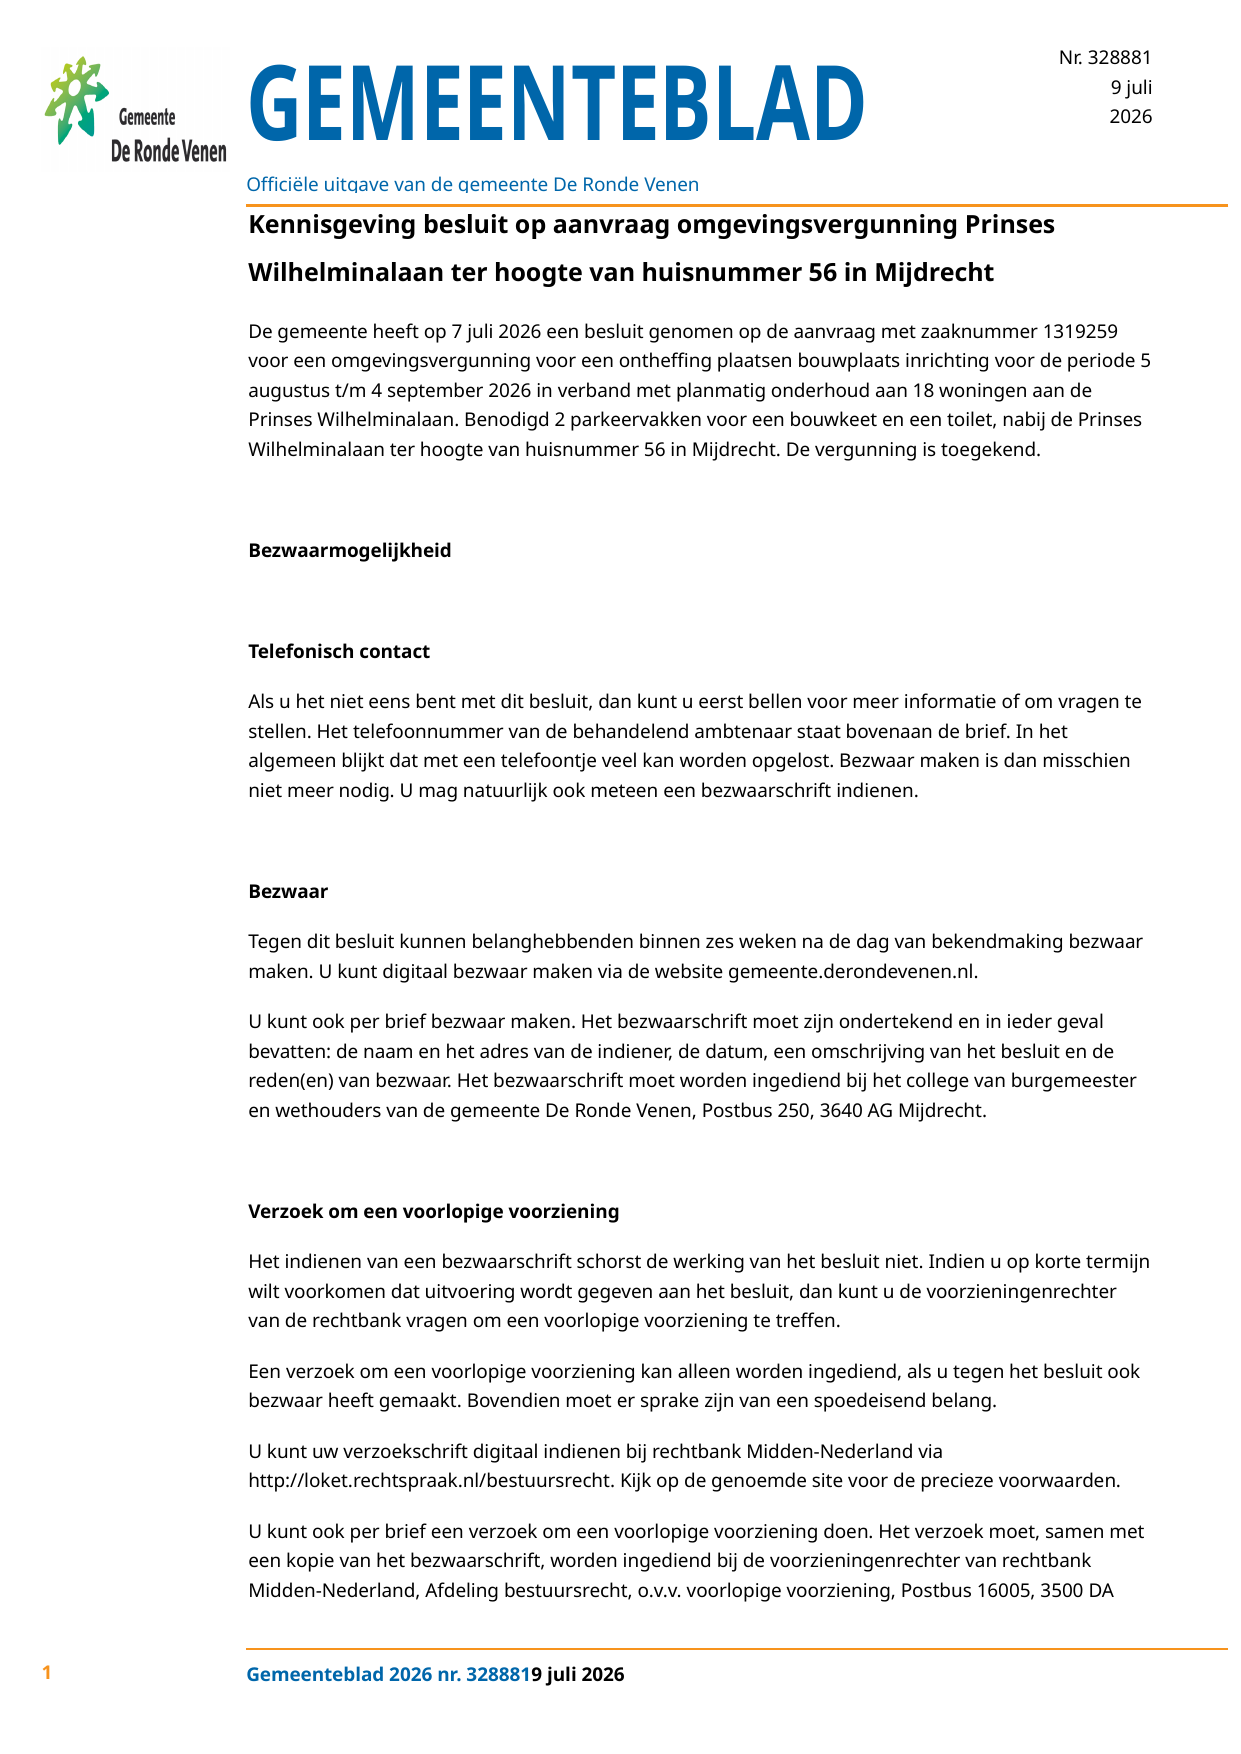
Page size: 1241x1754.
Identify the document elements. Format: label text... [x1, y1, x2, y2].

text U kunt ook per brief bezwaar maken. Het bezwaarschrift moet zijn ondertekend en in ieder geval bevatten: de naam en het adres van de indiener, de datum, een omschrijving van het besluit en de reden(en) van bezwaar. Het bezwaarschrift moet worden ingediend bij het college van burgemeester en wethouders van de gemeente De Ronde Venen, Postbus 250, 3640 AG Mijdrecht. [248, 1008, 1152, 1123]
text Als u het niet eens bent met dit besluit, dan kunt u eerst bellen voor meer informatie of om vragen te stellen. Het telefoonnummer van de behandelend ambtenaar staat bovenaan de brief. In het algemeen blijkt dat met een telefoontje veel kan worden opgelost. Bezwaar maken is dan misschien niet meer nodig. U mag natuurlijk ook meteen een bezwaarschrift indienen. [248, 688, 1152, 803]
text U kunt uw verzoekschrift digitaal indienen bij rechtbank Midden-Nederland via http://loket.rechtspraak.nl/bestuursrecht. Kijk op de genoemde site voor de precieze voorwaarden. [248, 1438, 1152, 1493]
text U kunt ook per brief een verzoek om een voorlopige voorziening doen. Het verzoek moet, samen met een kopie van het bezwaarschrift, worden ingediend bij de voorzieningenrechter van rechtbank Midden-Nederland, Afdeling bestuursrecht, o.v.v. voorlopige voorziening, Postbus 16005, 3500 DA [248, 1518, 1152, 1603]
text Kennisgeving besluit op aanvraag omgevingsvergunning Prinses Wilhelminalaan ter hoogte van huisnummer 56 in Mijdrecht [248, 207, 1152, 288]
text Een verzoek om een voorlopige voorziening kan alleen worden ingediend, als u tegen het besluit ook bezwaar heeft gemaakt. Bovendien moet er sprake zijn van een spoedeisend belang. [248, 1358, 1152, 1413]
text De gemeente heeft op 7 juli 2026 een besluit genomen op de aanvraag met zaaknummer 1319259 voor een omgevingsvergunning voor een ontheffing plaatsen bouwplaats inrichting voor de periode 5 augustus t/m 4 september 2026 in verband met planmatig onderhoud aan 18 woningen aan de Prinses Wilhelminalaan. Benodigd 2 parkeervakken voor een bouwkeet en een toilet, nabij de Prinses Wilhelminalaan ter hoogte van huisnummer 56 in Mijdrecht. De vergunning is toegekend. [248, 318, 1152, 462]
text Verzoek om een voorlopige voorziening [248, 1198, 1152, 1224]
text Bezwaarmogelijkheid [248, 537, 1152, 563]
text Telefonisch contact [248, 638, 1152, 664]
text Bezwaar [248, 878, 1152, 904]
picture [41, 47, 231, 172]
text Tegen dit besluit kunnen belanghebbenden binnen zes weken na de dag van bekendmaking bezwaar maken. U kunt digitaal bezwaar maken via de website gemeente.derondevenen.nl. [248, 928, 1152, 984]
text Het indienen van een bezwaarschrift schorst de werking van het besluit niet. Indien u op korte termijn wilt voorkomen dat uitvoering wordt gegeven aan het besluit, dan kunt u de voorzieningenrechter van de rechtbank vragen om een voorlopige voorziening te treffen. [248, 1248, 1152, 1333]
